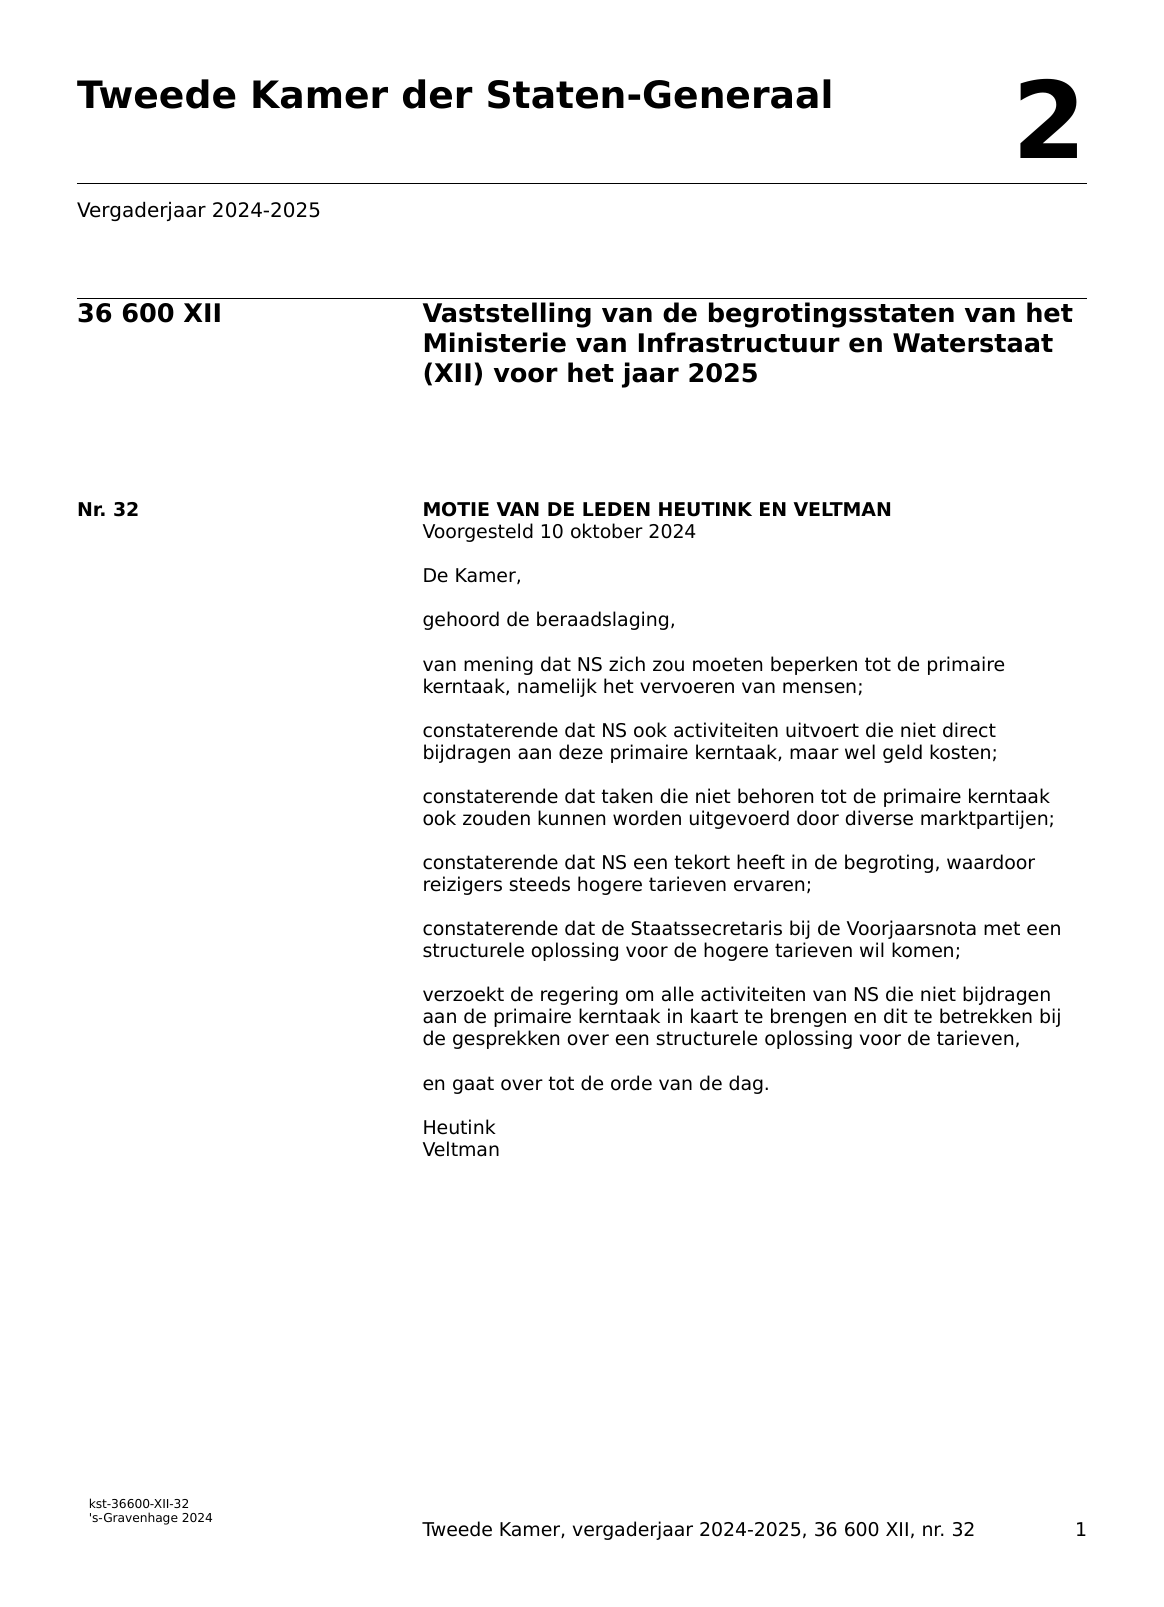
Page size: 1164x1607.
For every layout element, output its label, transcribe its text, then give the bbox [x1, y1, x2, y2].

text Heutink [422, 1117, 1087, 1138]
text Voorgesteld 10 oktober 2024 [422, 521, 1087, 543]
text De Kamer, [422, 565, 1087, 587]
subtitle 36 600 XII Vaststelling van de begrotingsstaten van het Ministerie van Infrastructuur en Waterstaat (XII) voor het jaar 2025 [77, 299, 1087, 388]
text van mening dat NS zich zou moeten beperken tot de primaire kerntaak, namelijk het vervoeren van mensen; [422, 653, 1087, 697]
text kst-36600-XII-32 [88, 1497, 323, 1511]
text constaterende dat NS een tekort heeft in de begroting, waardoor reizigers steeds hogere tarieven ervaren; [422, 852, 1087, 896]
table_header Tweede Kamer der Staten-Generaal [77, 59, 886, 183]
table_header 2 [886, 59, 1087, 183]
text constaterende dat NS ook activiteiten uitvoert die niet direct bijdragen aan deze primaire kerntaak, maar wel geld kosten; [422, 720, 1087, 764]
text 's-Gravenhage 2024 [88, 1511, 323, 1525]
text constaterende dat taken die niet behoren tot de primaire kerntaak ook zouden kunnen worden uitgevoerd door diverse marktpartijen; [422, 786, 1087, 830]
table_cell Vergaderjaar 2024-2025 [77, 184, 1087, 298]
text Veltman [422, 1138, 1087, 1161]
text gehoord de beraadslaging, [422, 609, 1087, 631]
text verzoekt de regering om alle activiteiten van NS die niet bijdragen aan de primaire kerntaak in kaart te brengen en dit te betrekken bij de gesprekken over een structurele oplossing voor de tarieven, [422, 984, 1087, 1050]
text constaterende dat de Staatssecretaris bij de Voorjaarsnota met een structurele oplossing voor de hogere tarieven wil komen; [422, 918, 1087, 962]
text en gaat over tot de orde van de dag. [422, 1072, 1087, 1094]
subtitle Nr. 32 MOTIE VAN DE LEDEN HEUTINK EN VELTMAN [77, 499, 1087, 521]
